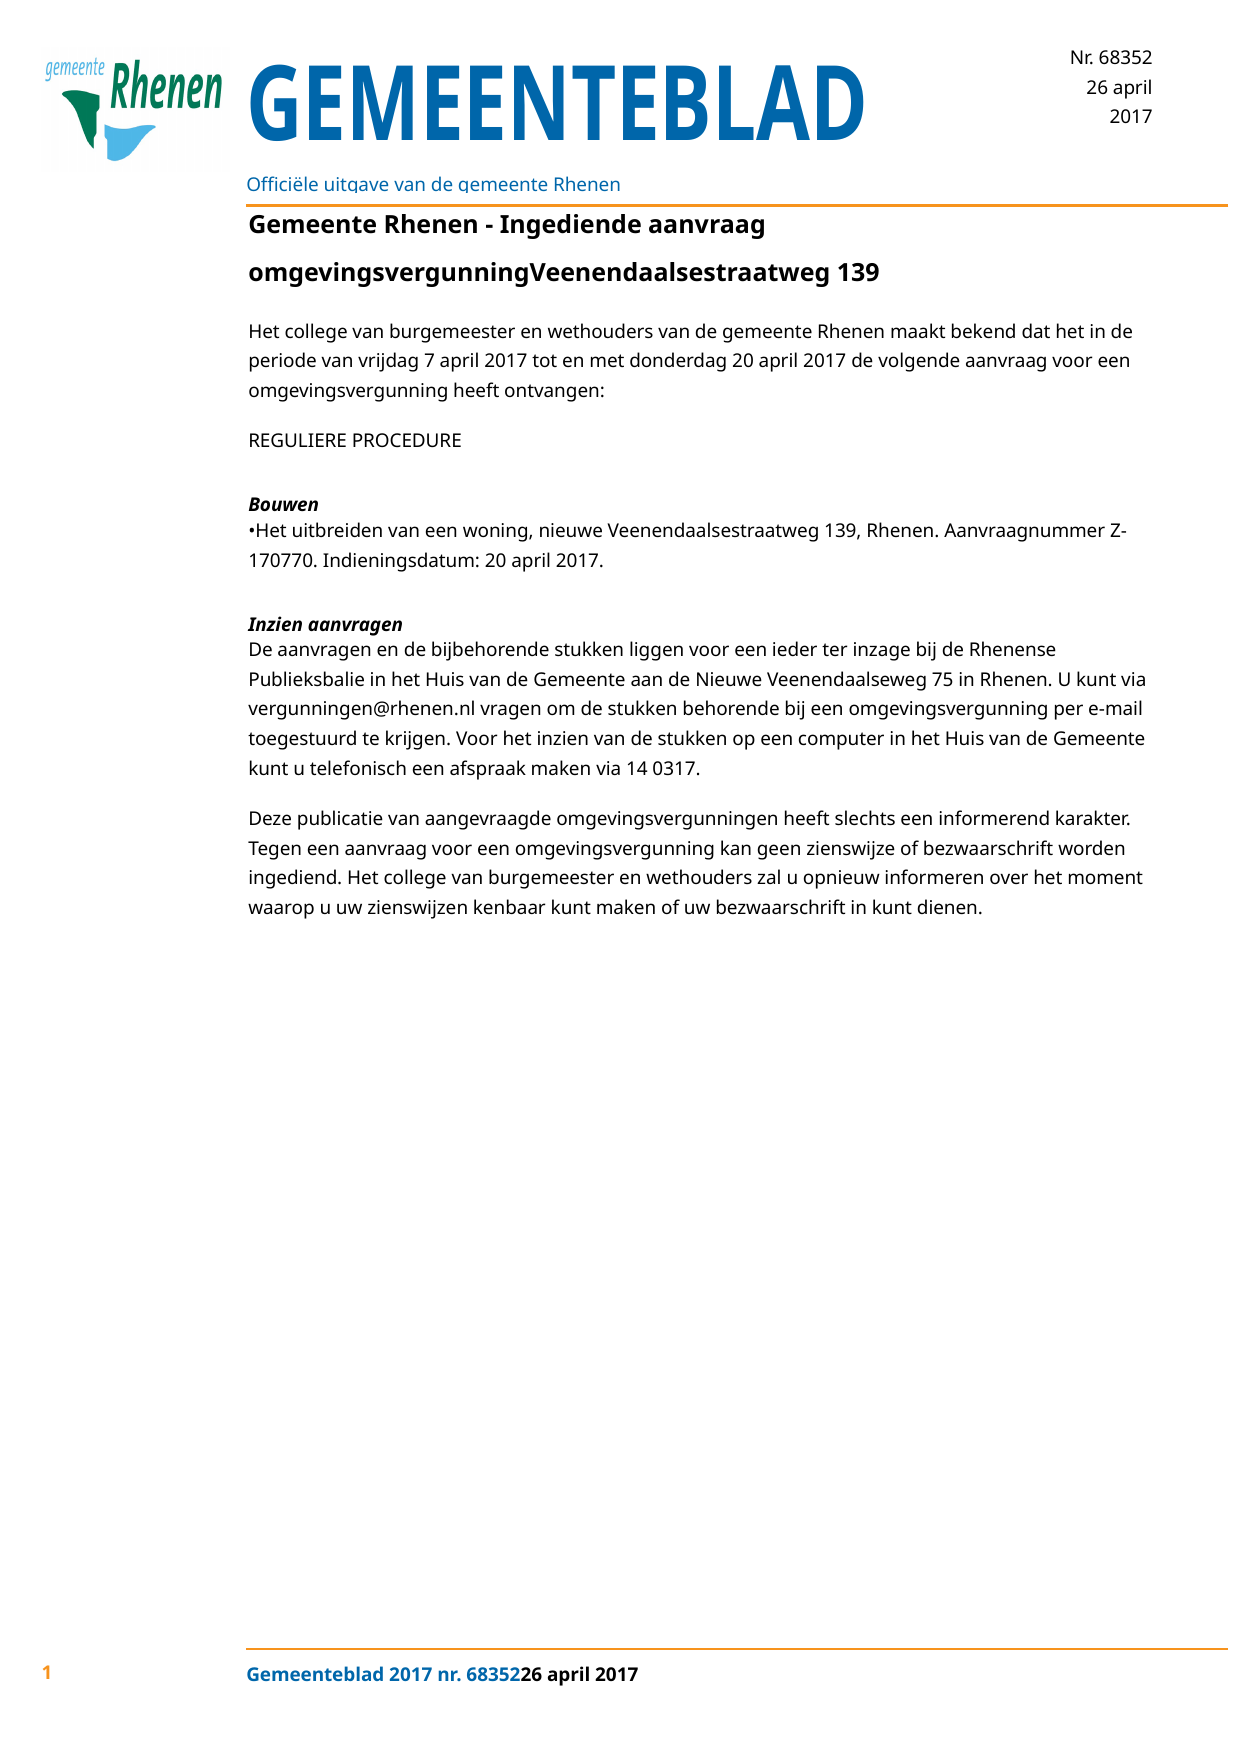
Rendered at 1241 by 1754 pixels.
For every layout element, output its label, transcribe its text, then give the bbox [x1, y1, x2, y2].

text Het college van burgemeester en wethouders van de gemeente Rhenen maakt bekend dat het in de periode van vrijdag 7 april 2017 tot en met donderdag 20 april 2017 de volgende aanvraag voor een omgevingsvergunning heeft ontvangen: [248, 318, 1152, 403]
text De aanvragen en de bijbehorende stukken liggen voor een ieder ter inzage bij de Rhenense Publieksbalie in het Huis van de Gemeente aan de Nieuwe Veenendaalseweg 75 in Rhenen. U kunt via vergunningen@rhenen.nl vragen om de stukken behorende bij een omgevingsvergunning per e-mail toegestuurd te krijgen. Voor het inzien van de stukken op een computer in het Huis van de Gemeente kunt u telefonisch een afspraak maken via 14 0317. [248, 636, 1152, 781]
text Deze publicatie van aangevraagde omgevingsvergunningen heeft slechts een informerend karakter. Tegen een aanvraag voor een omgevingsvergunning kan geen zienswijze of bezwaarschrift worden ingediend. Het college van burgemeester en wethouders zal u opnieuw informeren over het moment waarop u uw zienswijzen kenbaar kunt maken of uw bezwaarschrift in kunt dienen. [248, 805, 1152, 920]
text Gemeente Rhenen - Ingediende aanvraag omgevingsvergunningVeenendaalsestraatweg 139 [248, 207, 1152, 288]
text Bouwen [248, 491, 1152, 517]
text •Het uitbreiden van een woning, nieuwe Veenendaalsestraatweg 139, Rhenen. Aanvraagnummer Z-170770. Indieningsdatum: 20 april 2017. [248, 517, 1152, 572]
text Inzien aanvragen [248, 611, 1152, 636]
text REGULIERE PROCEDURE [248, 427, 1152, 453]
picture [41, 47, 231, 172]
